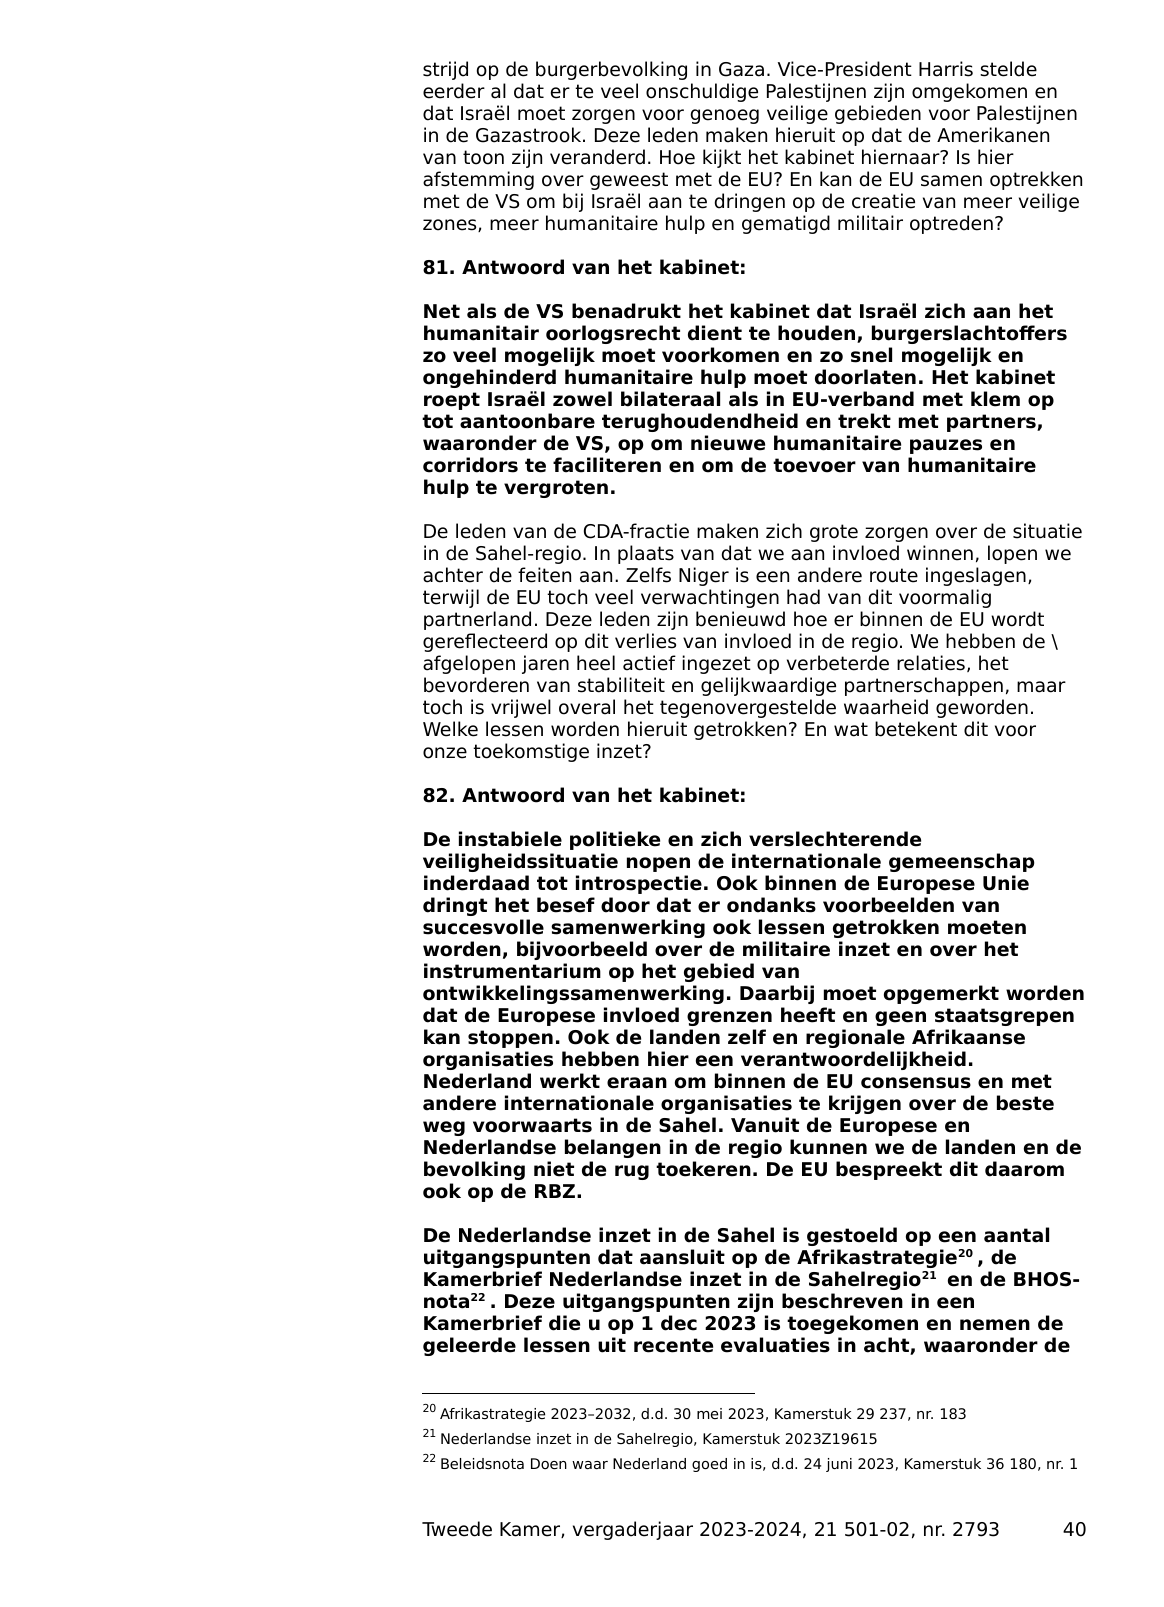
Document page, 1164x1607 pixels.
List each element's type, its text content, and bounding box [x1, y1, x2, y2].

text De Nederlandse inzet in de Sahel is gestoeld op een aantal uitgangspunten dat aansluit op de Afrikastrategie, de Kamerbrief Nederlandse inzet in de Sahelregio en de BHOS-nota. Deze uitgangspunten zijn beschreven in een Kamerbrief die u op 1 dec 2023 is toegekomen en nemen de geleerde lessen uit recente evaluaties in acht, waaronder de [422, 1225, 1087, 1357]
subtitle 81. Antwoord van het kabinet: [422, 257, 1087, 279]
text De leden van de CDA-fractie maken zich grote zorgen over de situatie in de Sahel-regio. In plaats van dat we aan invloed winnen, lopen we achter de feiten aan. Zelfs Niger is een andere route ingeslagen, terwijl de EU toch veel verwachtingen had van dit voormalig partnerland. Deze leden zijn benieuwd hoe er binnen de EU wordt gereflecteerd op dit verlies van invloed in de regio. We hebben de \afgelopen jaren heel actief ingezet op verbeterde relaties, het bevorderen van stabiliteit en gelijkwaardige partnerschappen, maar toch is vrijwel overal het tegenovergestelde waarheid geworden. Welke lessen worden hieruit getrokken? En wat betekent dit voor onze toekomstige inzet? [422, 521, 1087, 763]
text Net als de VS benadrukt het kabinet dat Israël zich aan het humanitair oorlogsrecht dient te houden, burgerslachtoffers zo veel mogelijk moet voorkomen en zo snel mogelijk en ongehinderd humanitaire hulp moet doorlaten. Het kabinet roept Israël zowel bilateraal als in EU-verband met klem op tot aantoonbare terughoudendheid en trekt met partners, waaronder de VS, op om nieuwe humanitaire pauzes en corridors te faciliteren en om de toevoer van humanitaire hulp te vergroten. [422, 301, 1087, 499]
subtitle 82. Antwoord van het kabinet: [422, 785, 1087, 807]
text strijd op de burgerbevolking in Gaza. Vice-President Harris stelde eerder al dat er te veel onschuldige Palestijnen zijn omgekomen en dat Israël moet zorgen voor genoeg veilige gebieden voor Palestijnen in de Gazastrook. Deze leden maken hieruit op dat de Amerikanen van toon zijn veranderd. Hoe kijkt het kabinet hiernaar? Is hier afstemming over geweest met de EU? En kan de EU samen optrekken met de VS om bij Israël aan te dringen op de creatie van meer veilige zones, meer humanitaire hulp en gematigd militair optreden? [422, 59, 1087, 235]
text Beleidsnota Doen waar Nederland goed in is, d.d. 24 juni 2023, Kamerstuk 36 180, nr. 1 [422, 1452, 1087, 1474]
text Afrikastrategie 2023–2032, d.d. 30 mei 2023, Kamerstuk 29 237, nr. 183 [422, 1402, 1087, 1424]
text Nederlandse inzet in de Sahelregio, Kamerstuk 2023Z19615 [422, 1427, 1087, 1449]
text De instabiele politieke en zich verslechterende veiligheidssituatie nopen de internationale gemeenschap inderdaad tot introspectie. Ook binnen de Europese Unie dringt het besef door dat er ondanks voorbeelden van succesvolle samenwerking ook lessen getrokken moeten worden, bijvoorbeeld over de militaire inzet en over het instrumentarium op het gebied van ontwikkelingssamenwerking. Daarbij moet opgemerkt worden dat de Europese invloed grenzen heeft en geen staatsgrepen kan stoppen. Ook de landen zelf en regionale Afrikaanse organisaties hebben hier een verantwoordelijkheid. Nederland werkt eraan om binnen de EU consensus en met andere internationale organisaties te krijgen over de beste weg voorwaarts in de Sahel. Vanuit de Europese en Nederlandse belangen in de regio kunnen we de landen en de bevolking niet de rug toekeren. De EU bespreekt dit daarom ook op de RBZ. [422, 829, 1087, 1203]
